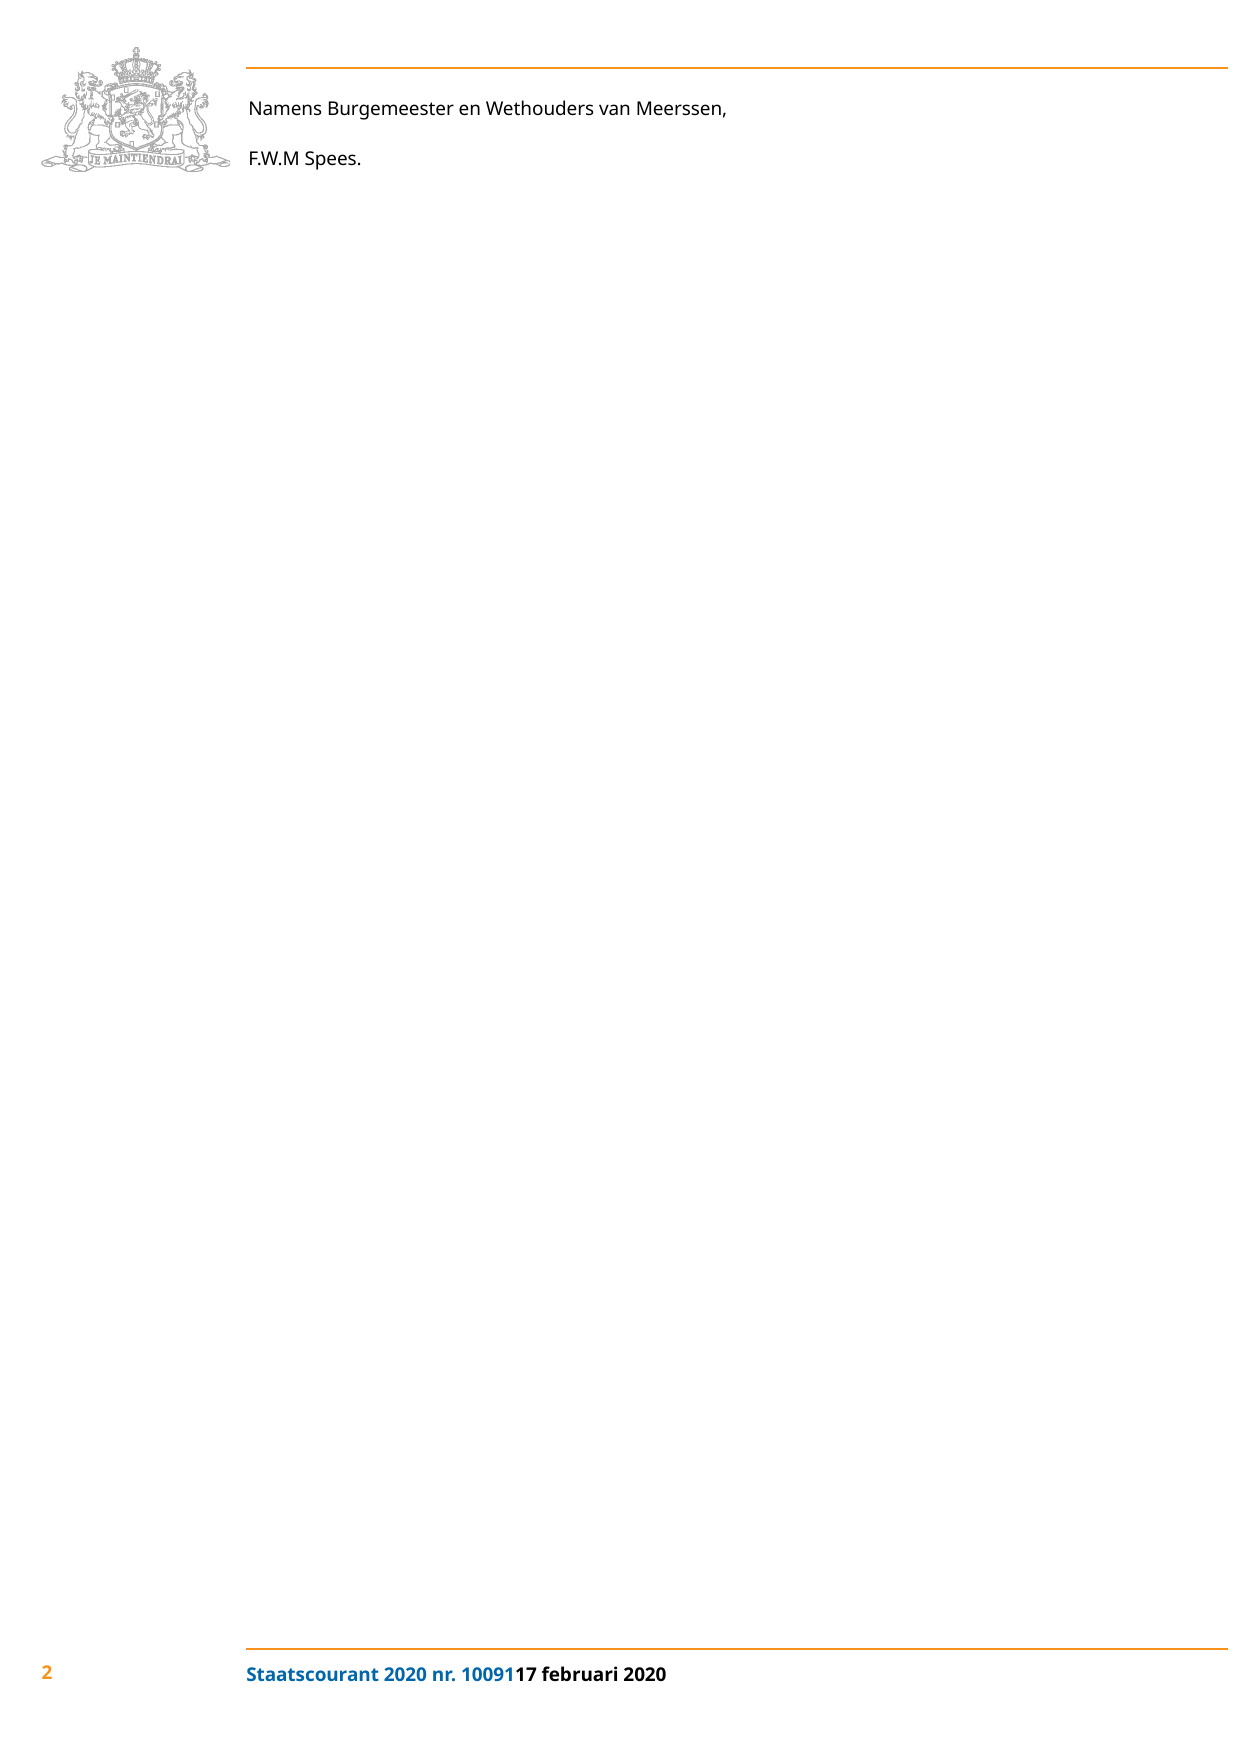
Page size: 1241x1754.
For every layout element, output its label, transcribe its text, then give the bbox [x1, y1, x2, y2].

picture [41, 47, 231, 172]
text Namens Burgemeester en Wethouders van Meerssen, [248, 95, 1152, 121]
text F.W.M Spees. [248, 145, 1152, 171]
